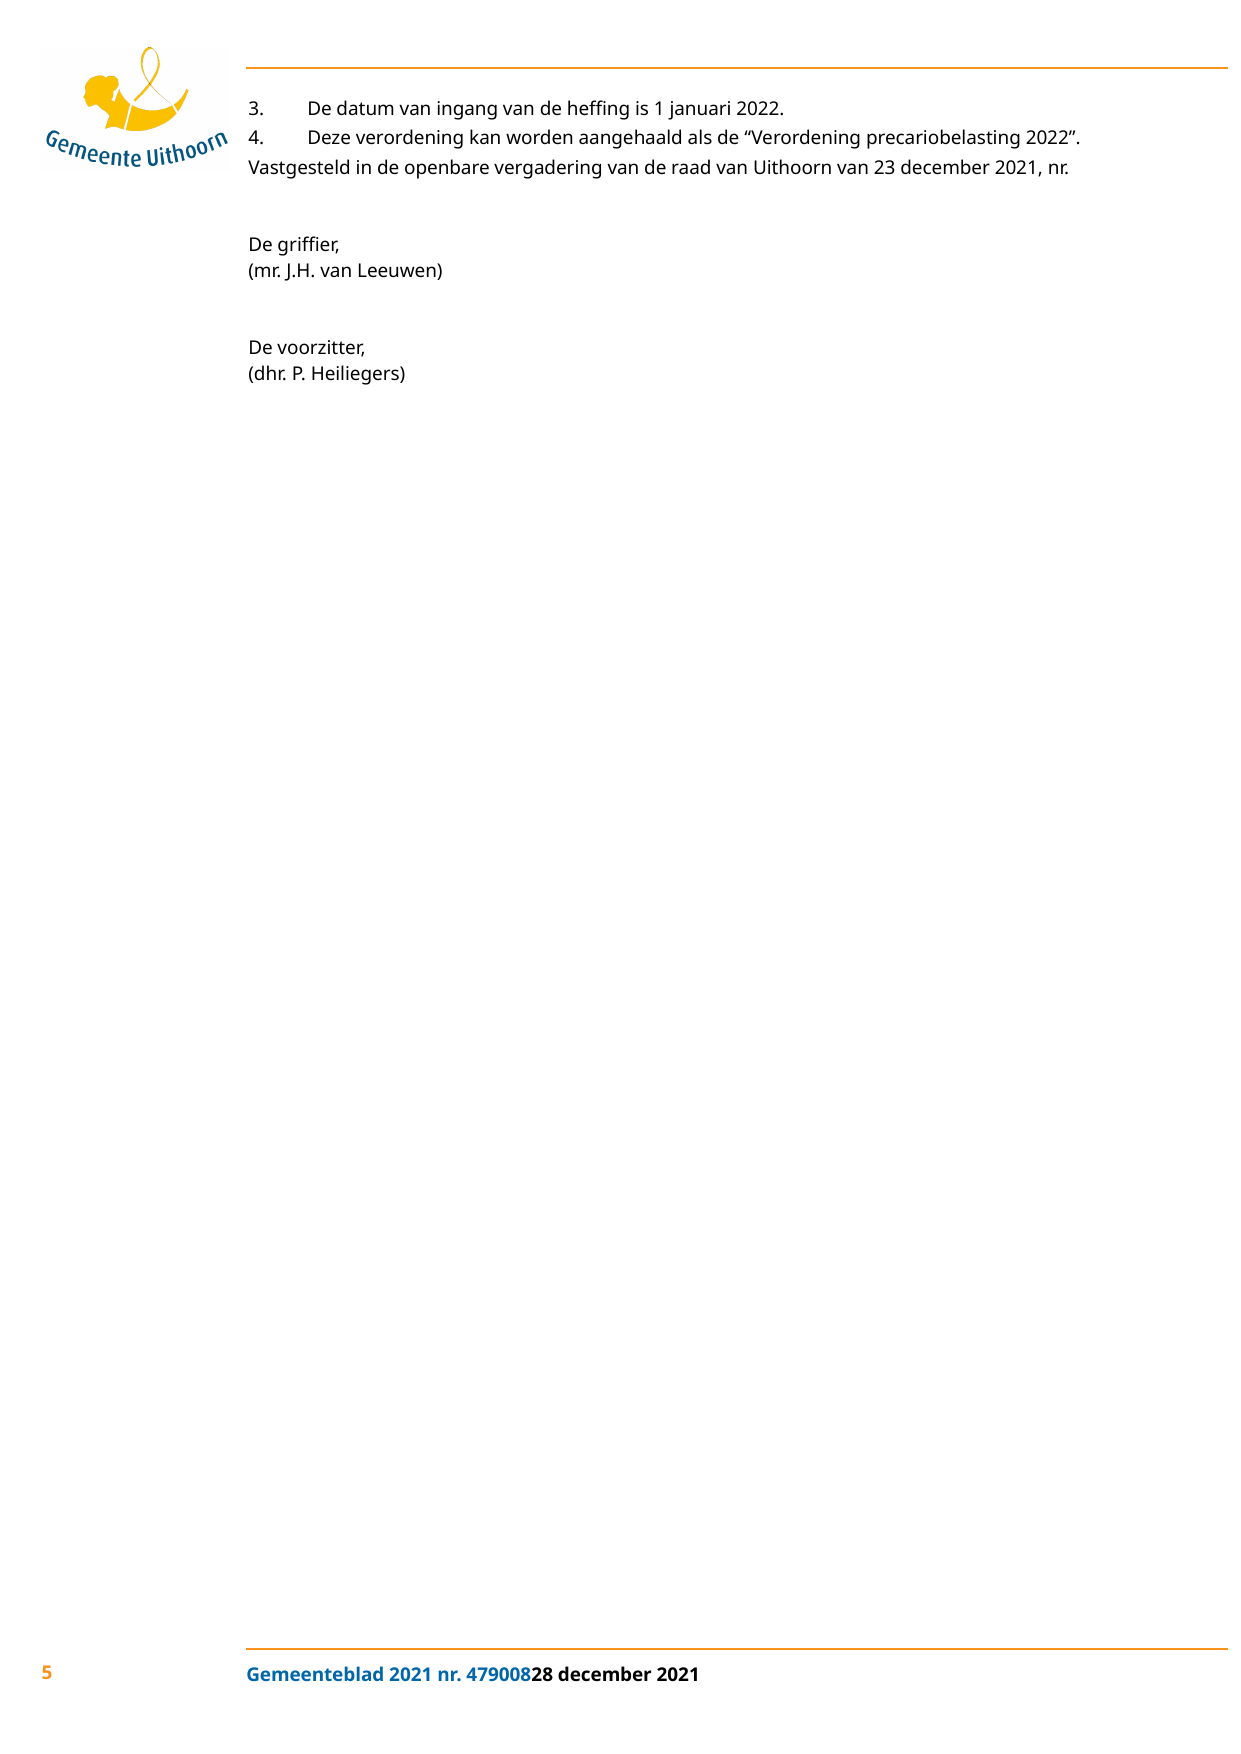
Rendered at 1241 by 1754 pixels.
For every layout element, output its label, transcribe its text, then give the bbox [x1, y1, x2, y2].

list De datum van ingang van de heffing is 1 januari 2022. [248, 95, 1152, 121]
text (mr. J.H. van Leeuwen) [248, 257, 1152, 283]
text (dhr. P. Heiliegers) [248, 360, 1152, 386]
text Vastgesteld in de openbare vergadering van de raad van Uithoorn van 23 december 2021, nr. [248, 154, 1152, 180]
list Deze verordening kan worden aangehaald als de “Verordening precariobelasting 2022”. [248, 124, 1152, 150]
picture [41, 47, 231, 172]
text De griffier, [248, 231, 1152, 257]
text De voorzitter, [248, 334, 1152, 360]
